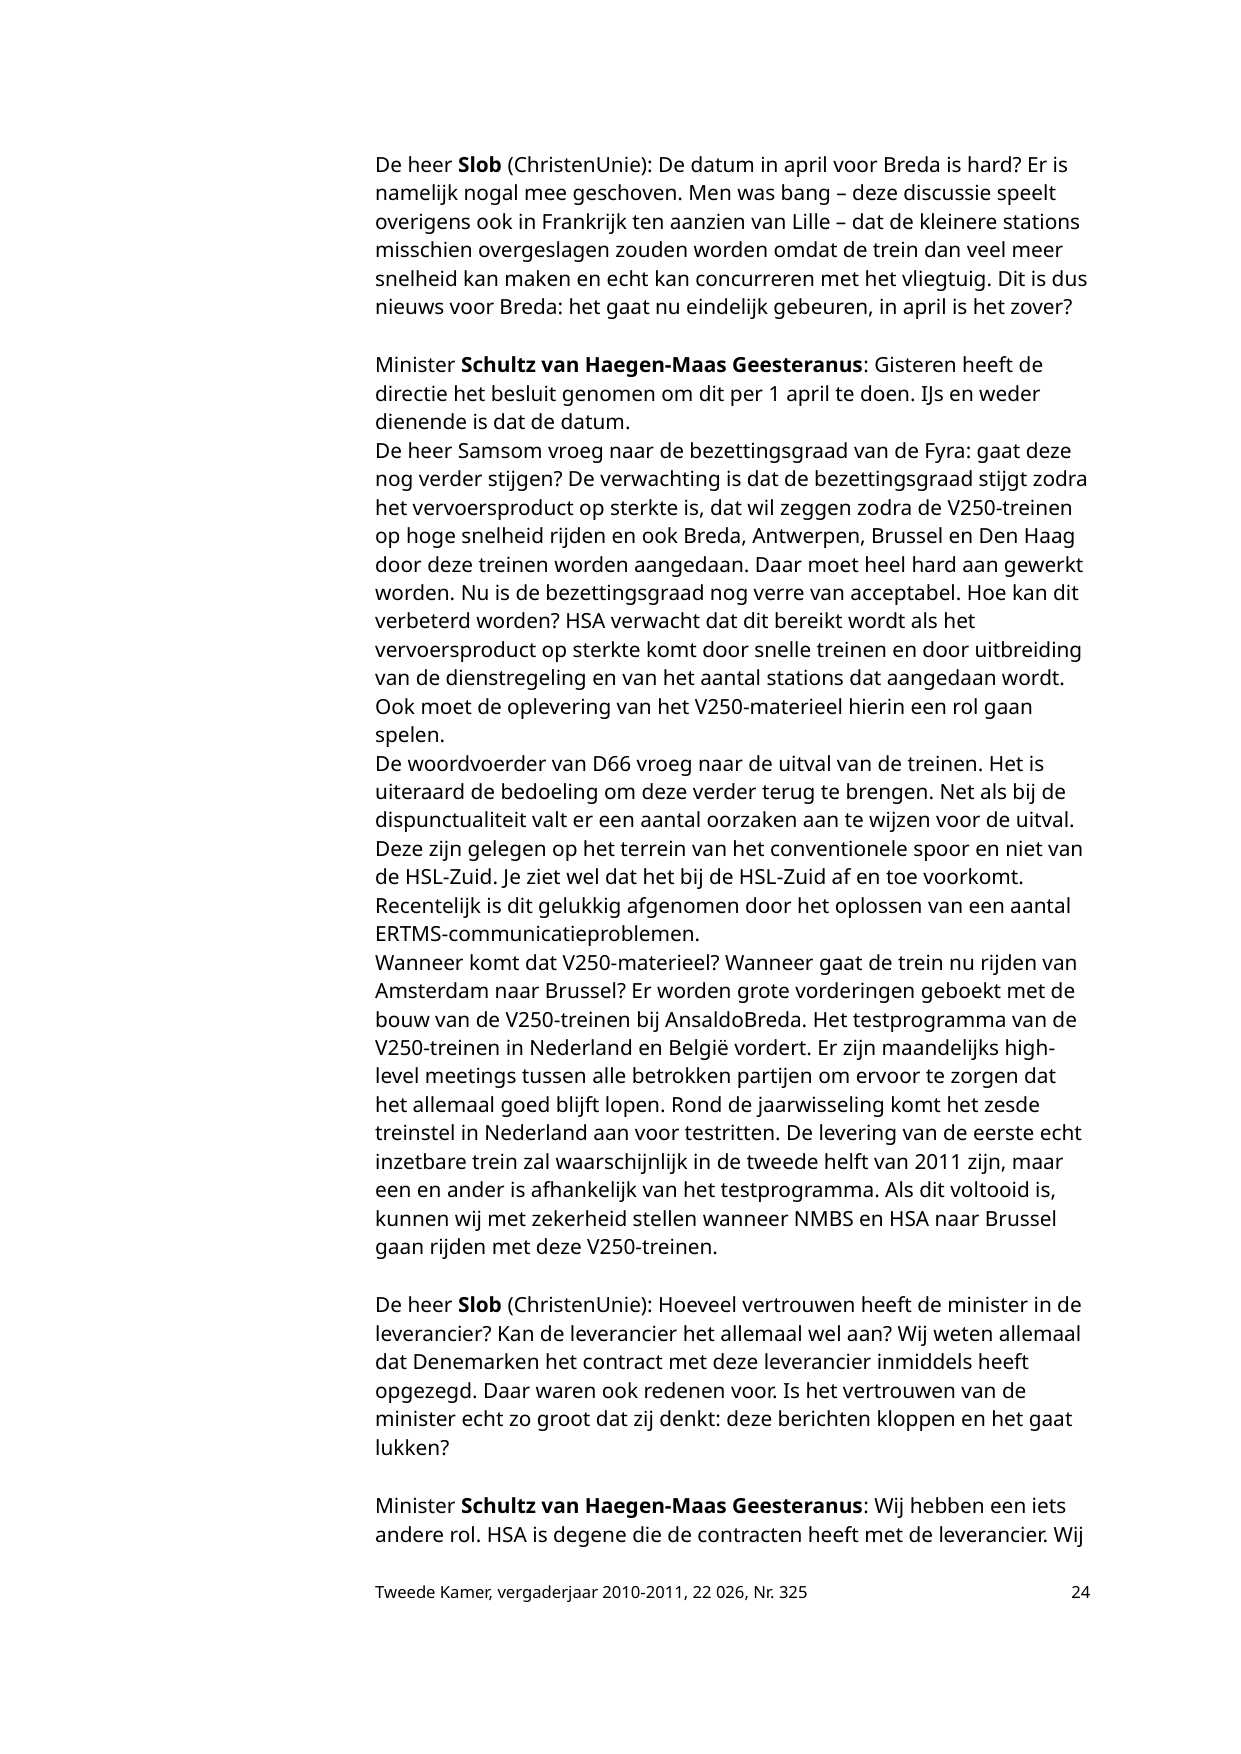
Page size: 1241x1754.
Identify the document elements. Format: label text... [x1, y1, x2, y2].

text De heer Slob (ChristenUnie): Hoeveel vertrouwen heeft de minister in de leverancier? Kan de leverancier het allemaal wel aan? Wij weten allemaal dat Denemarken het contract met deze leverancier inmiddels heeft opgezegd. Daar waren ook redenen voor. Is het vertrouwen van de minister echt zo groot dat zij denkt: deze berichten kloppen en het gaat lukken? [375, 1291, 1090, 1461]
text Minister Schultz van Haegen-Maas Geesteranus: Wij hebben een iets andere rol. HSA is degene die de contracten heeft met de leverancier. Wij [375, 1491, 1090, 1548]
text De heer Samsom vroeg naar de bezettingsgraad van de Fyra: gaat deze nog verder stijgen? De verwachting is dat de bezettingsgraad stijgt zodra het vervoersproduct op sterkte is, dat wil zeggen zodra de V250-treinen op hoge snelheid rijden en ook Breda, Antwerpen, Brussel en Den Haag door deze treinen worden aangedaan. Daar moet heel hard aan gewerkt worden. Nu is de bezettingsgraad nog verre van acceptabel. Hoe kan dit verbeterd worden? HSA verwacht dat dit bereikt wordt als het vervoersproduct op sterkte komt door snelle treinen en door uitbreiding van de dienstregeling en van het aantal stations dat aangedaan wordt. Ook moet de oplevering van het V250-materieel hierin een rol gaan spelen. [375, 436, 1090, 749]
text De woordvoerder van D66 vroeg naar de uitval van de treinen. Het is uiteraard de bedoeling om deze verder terug te brengen. Net als bij de dispunctualiteit valt er een aantal oorzaken aan te wijzen voor de uitval. Deze zijn gelegen op het terrein van het conventionele spoor en niet van de HSL-Zuid. Je ziet wel dat het bij de HSL-Zuid af en toe voorkomt. Recentelijk is dit gelukkig afgenomen door het oplossen van een aantal ERTMS-communicatieproblemen. [375, 749, 1090, 948]
text De heer Slob (ChristenUnie): De datum in april voor Breda is hard? Er is namelijk nogal mee geschoven. Men was bang – deze discussie speelt overigens ook in Frankrijk ten aanzien van Lille – dat de kleinere stations misschien overgeslagen zouden worden omdat de trein dan veel meer snelheid kan maken en echt kan concurreren met het vliegtuig. Dit is dus nieuws voor Breda: het gaat nu eindelijk gebeuren, in april is het zover? [375, 150, 1090, 321]
text Minister Schultz van Haegen-Maas Geesteranus: Gisteren heeft de directie het besluit genomen om dit per 1 april te doen. IJs en weder dienende is dat de datum. [375, 351, 1090, 436]
text Wanneer komt dat V250-materieel? Wanneer gaat de trein nu rijden van Amsterdam naar Brussel? Er worden grote vorderingen geboekt met de bouw van de V250-treinen bij AnsaldoBreda. Het testprogramma van de V250-treinen in Nederland en België vordert. Er zijn maandelijks high-level meetings tussen alle betrokken partijen om ervoor te zorgen dat het allemaal goed blijft lopen. Rond de jaarwisseling komt het zesde treinstel in Nederland aan voor testritten. De levering van de eerste echt inzetbare trein zal waarschijnlijk in de tweede helft van 2011 zijn, maar een en ander is afhankelijk van het testprogramma. Als dit voltooid is, kunnen wij met zekerheid stellen wanneer NMBS en HSA naar Brussel gaan rijden met deze V250-treinen. [375, 948, 1090, 1261]
